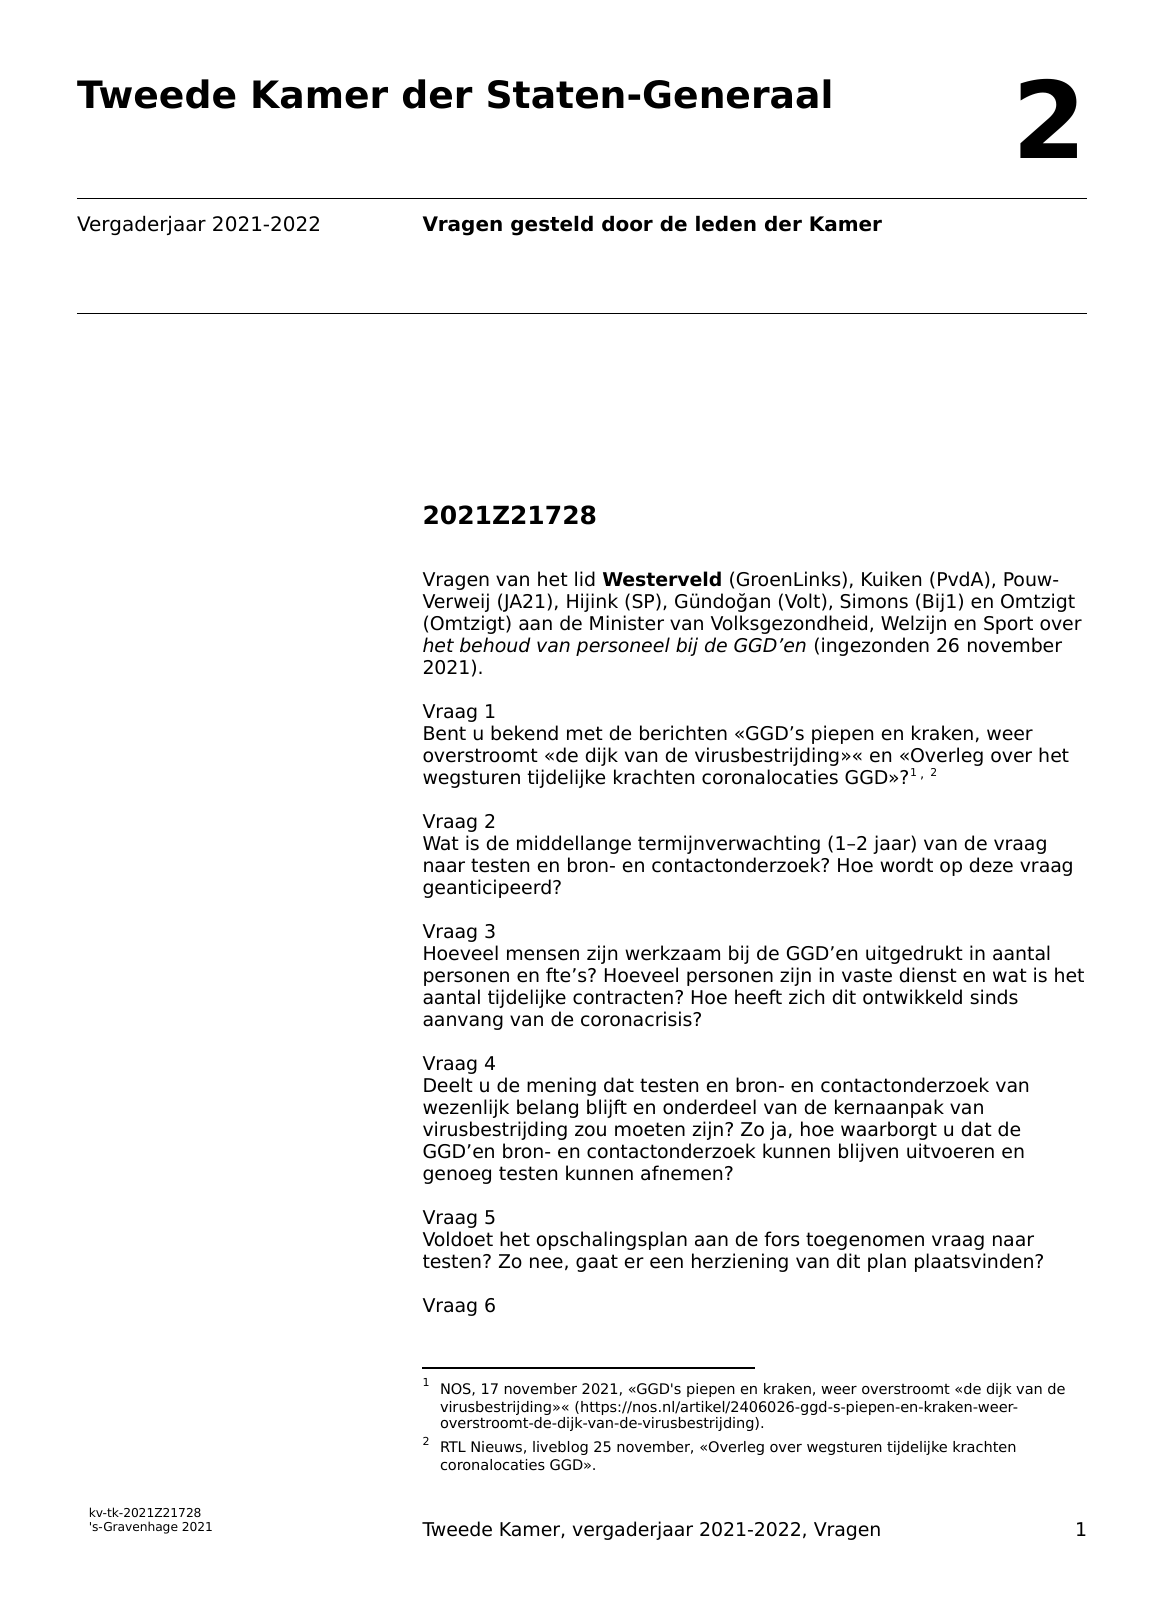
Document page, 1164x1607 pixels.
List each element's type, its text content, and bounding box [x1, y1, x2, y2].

text Wat is de middellange termijnverwachting (1–2 jaar) van de vraag naar testen en bron- en contactonderzoek? Hoe wordt op deze vraag geanticipeerd? [422, 833, 1087, 899]
text kv-tk-2021Z21728 [88, 1506, 323, 1520]
table_header Tweede Kamer der Staten-Generaal [77, 59, 886, 198]
text 2021Z21728 [422, 501, 1087, 531]
text Voldoet het opschalingsplan aan de fors toegenomen vraag naar testen? Zo nee, gaat er een herziening van dit plan plaatsvinden? [422, 1229, 1087, 1273]
text Vraag 5 [422, 1207, 1087, 1229]
text Vraag 3 [422, 921, 1087, 943]
text Deelt u de mening dat testen en bron- en contactonderzoek van wezenlijk belang blijft en onderdeel van de kernaanpak van virusbestrijding zou moeten zijn? Zo ja, hoe waarborgt u dat de GGD’en bron- en contactonderzoek kunnen blijven uitvoeren en genoeg testen kunnen afnemen? [422, 1075, 1087, 1185]
text Vraag 1 [422, 701, 1087, 723]
text Hoeveel mensen zijn werkzaam bij de GGD’en uitgedrukt in aantal personen en fte’s? Hoeveel personen zijn in vaste dienst en wat is het aantal tijdelijke contracten? Hoe heeft zich dit ontwikkeld sinds aanvang van de coronacrisis? [422, 943, 1087, 1031]
table_cell Vragen gesteld door de leden der Kamer [422, 199, 1087, 313]
text 's-Gravenhage 2021 [88, 1520, 323, 1534]
text NOS, 17 november 2021, «GGD's piepen en kraken, weer overstroomt «de dijk van de virusbestrijding»« (https://nos.nl/artikel/2406026-ggd-s-piepen-en-kraken-weer-overstroomt-de-dijk-van-de-virusbestrijding). [422, 1377, 1087, 1432]
table_cell Vergaderjaar 2021-2022 [77, 199, 422, 313]
text Vraag 4 [422, 1053, 1087, 1075]
text Vraag 6 [422, 1295, 1087, 1317]
text Bent u bekend met de berichten «GGD’s piepen en kraken, weer overstroomt «de dijk van de virusbestrijding»« en «Overleg over het wegsturen tijdelijke krachten coronalocaties GGD»?, [422, 723, 1087, 789]
text Vragen van het lid Westerveld (GroenLinks), Kuiken (PvdA), Pouw-Verweij (JA21), Hijink (SP), Gündoğan (Volt), Simons (Bij1) en Omtzigt (Omtzigt) aan de Minister van Volksgezondheid, Welzijn en Sport over het behoud van personeel bij de GGD’en (ingezonden 26 november 2021). [422, 569, 1087, 679]
text RTL Nieuws, liveblog 25 november, «Overleg over wegsturen tijdelijke krachten coronalocaties GGD». [422, 1435, 1087, 1474]
text Vraag 2 [422, 811, 1087, 833]
table_header 2 [886, 59, 1087, 198]
